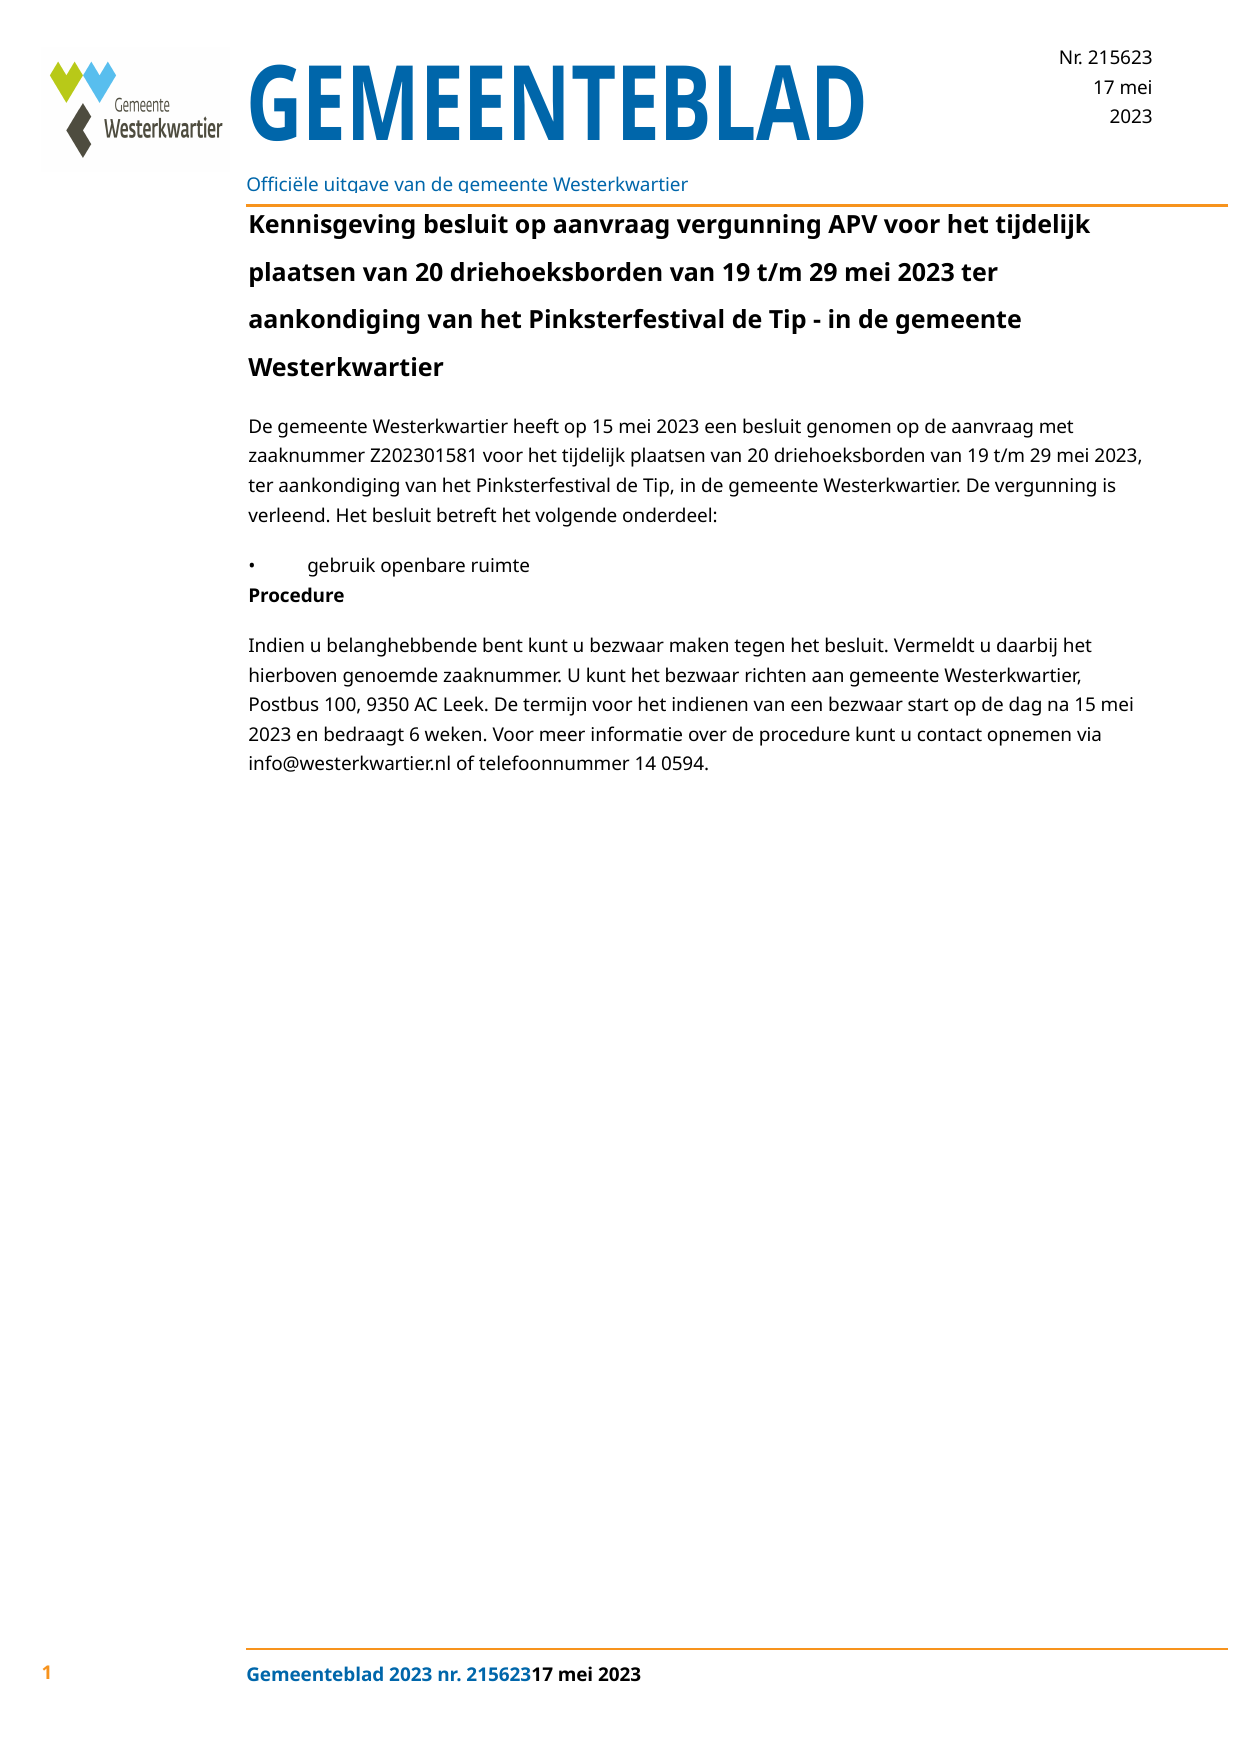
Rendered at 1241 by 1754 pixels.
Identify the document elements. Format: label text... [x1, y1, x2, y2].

text De gemeente Westerkwartier heeft op 15 mei 2023 een besluit genomen op de aanvraag met zaaknummer Z202301581 voor het tijdelijk plaatsen van 20 driehoeksborden van 19 t/m 29 mei 2023, ter aankondiging van het Pinksterfestival de Tip, in de gemeente Westerkwartier. De vergunning is verleend. Het besluit betreft het volgende onderdeel: [248, 413, 1152, 528]
text Indien u belanghebbende bent kunt u bezwaar maken tegen het besluit. Vermeldt u daarbij het hierboven genoemde zaaknummer. U kunt het bezwaar richten aan gemeente Westerkwartier, Postbus 100, 9350 AC Leek. De termijn voor het indienen van een bezwaar start op de dag na 15 mei 2023 en bedraagt 6 weken. Voor meer informatie over de procedure kunt u contact opnemen via info@westerkwartier.nl of telefoonnummer 14 0594. [248, 632, 1152, 776]
list gebruik openbare ruimte [248, 552, 1152, 578]
picture [41, 47, 231, 172]
text Kennisgeving besluit op aanvraag vergunning APV voor het tijdelijk plaatsen van 20 driehoeksborden van 19 t/m 29 mei 2023 ter aankondiging van het Pinksterfestival de Tip - in de gemeente Westerkwartier [248, 207, 1152, 384]
text Procedure [248, 582, 1152, 608]
